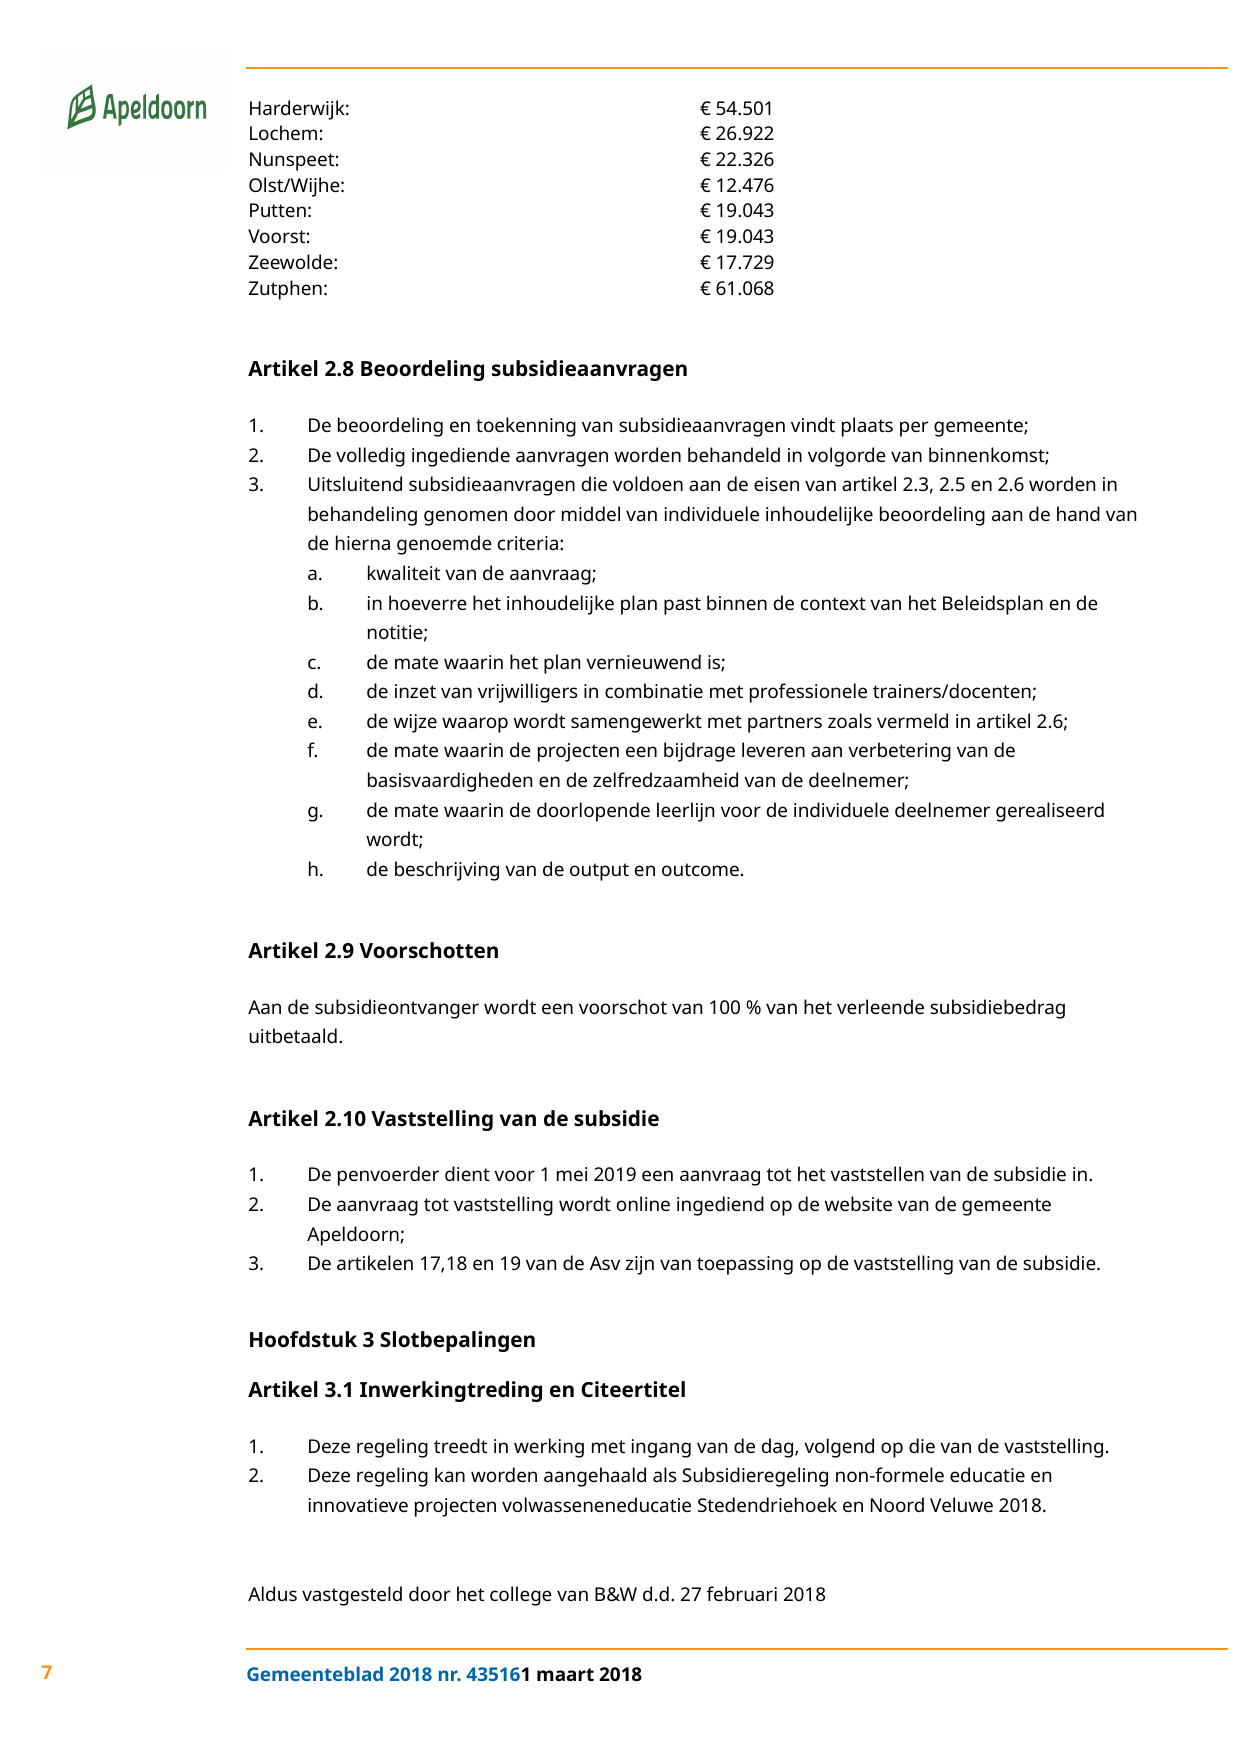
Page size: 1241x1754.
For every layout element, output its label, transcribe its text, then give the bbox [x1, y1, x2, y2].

text Artikel 2.8 Beoordeling subsidieaanvragen [248, 354, 1152, 383]
list De volledig ingediende aanvragen worden behandeld in volgorde van binnenkomst; [248, 442, 1152, 468]
text Artikel 2.10 Vaststelling van de subsidie [248, 1104, 1152, 1132]
list kwaliteit van de aanvraag; [307, 560, 1152, 586]
list De artikelen 17,18 en 19 van de Asv zijn van toepassing op de vaststelling van de subsidie. [248, 1250, 1152, 1276]
table_cell € 12.476 [700, 172, 1152, 198]
table_cell Lochem: [248, 121, 700, 146]
table_cell Nunspeet: [248, 146, 700, 172]
table_cell € 54.501 [700, 95, 1152, 121]
table_cell Zeewolde: [248, 249, 700, 275]
list de wijze waarop wordt samengewerkt met partners zoals vermeld in artikel 2.6; [307, 708, 1152, 734]
table_cell € 19.043 [700, 198, 1152, 223]
list Uitsluitend subsidieaanvragen die voldoen aan de eisen van artikel 2.3, 2.5 en 2.6 worden in behandeling genomen door middel van individuele inhoudelijke beoordeling aan de hand van de hierna genoemde criteria: [248, 471, 1152, 556]
picture [41, 47, 231, 172]
list Deze regeling treedt in werking met ingang van de dag, volgend op die van de vaststelling. [248, 1433, 1152, 1459]
list de inzet van vrijwilligers in combinatie met professionele trainers/docenten; [307, 678, 1152, 704]
text Artikel 2.9 Voorschotten [248, 936, 1152, 964]
list De aanvraag tot vaststelling wordt online ingediend op de website van de gemeente Apeldoorn; [248, 1191, 1152, 1247]
table_cell € 26.922 [700, 121, 1152, 146]
text Aan de subsidieontvanger wordt een voorschot van 100 % van het verleende subsidiebedrag uitbetaald. [248, 994, 1152, 1049]
text Hoofdstuk 3 Slotbepalingen [248, 1326, 1152, 1354]
list De penvoerder dient voor 1 mei 2019 een aanvraag tot het vaststellen van de subsidie in. [248, 1162, 1152, 1187]
list de mate waarin de projecten een bijdrage leveren aan verbetering van de basisvaardigheden en de zelfredzaamheid van de deelnemer; [307, 738, 1152, 793]
table_cell € 19.043 [700, 224, 1152, 249]
table_cell Harderwijk: [248, 95, 700, 121]
list Deze regeling kan worden aangehaald als Subsidieregeling non-formele educatie en innovatieve projecten volwasseneneducatie Stedendriehoek en Noord Veluwe 2018. [248, 1462, 1152, 1518]
list de beschrijving van de output en outcome. [307, 856, 1152, 882]
table_cell Olst/Wijhe: [248, 172, 700, 198]
table_cell € 22.326 [700, 146, 1152, 172]
list de mate waarin de doorlopende leerlijn voor de individuele deelnemer gerealiseerd wordt; [307, 797, 1152, 852]
table_cell Putten: [248, 198, 700, 223]
list de mate waarin het plan vernieuwend is; [307, 649, 1152, 675]
text Artikel 3.1 Inwerkingtreding en Citeertitel [248, 1375, 1152, 1403]
list in hoeverre het inhoudelijke plan past binnen de context van het Beleidsplan en de notitie; [307, 590, 1152, 645]
table_cell Voorst: [248, 224, 700, 249]
list De beoordeling en toekenning van subsidieaanvragen vindt plaats per gemeente; [248, 412, 1152, 438]
text Aldus vastgesteld door het college van B&W d.d. 27 februari 2018 [248, 1581, 1152, 1607]
table_cell € 17.729 [700, 249, 1152, 275]
table_cell € 61.068 [700, 275, 1152, 301]
table_cell Zutphen: [248, 275, 700, 301]
